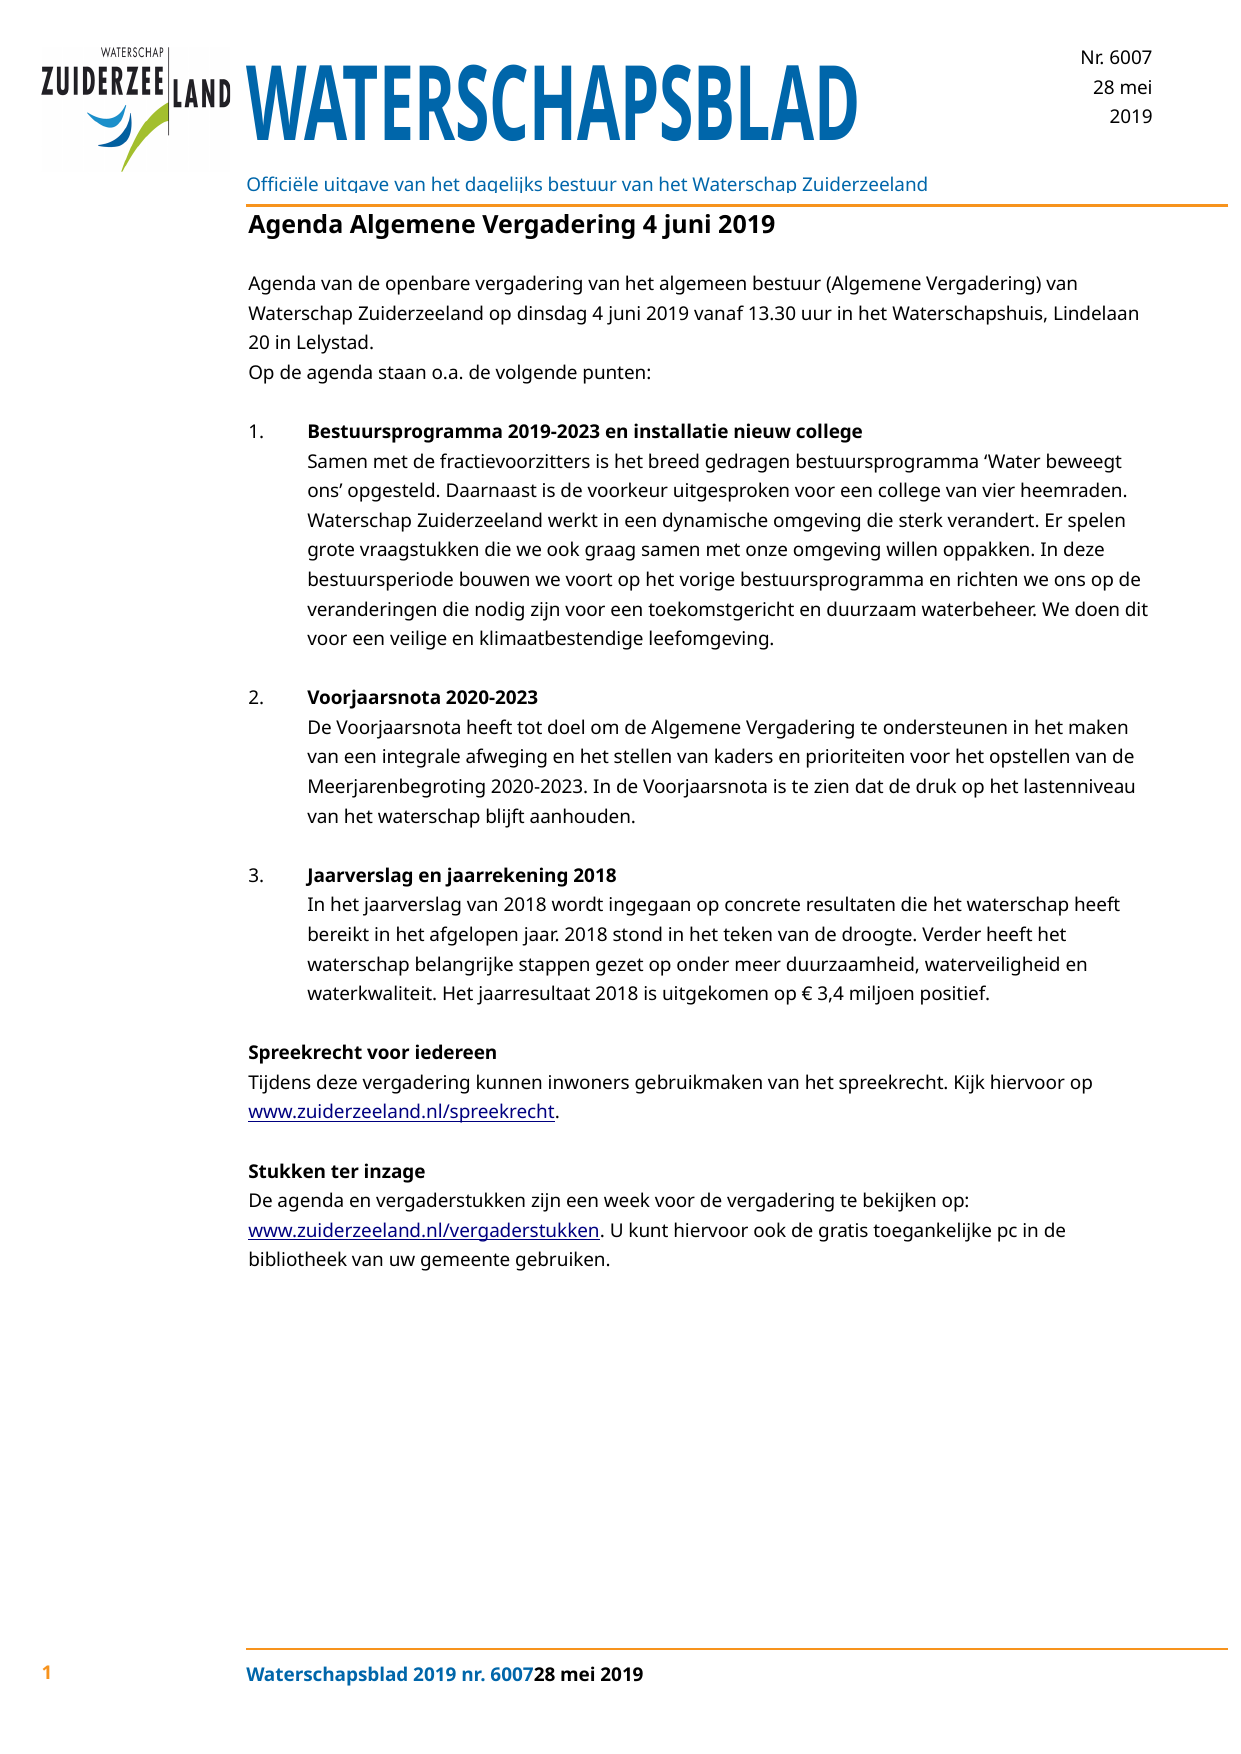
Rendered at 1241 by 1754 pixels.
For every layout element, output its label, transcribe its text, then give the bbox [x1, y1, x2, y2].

list De Voorjaarsnota heeft tot doel om de Algemene Vergadering te ondersteunen in het maken van een integrale afweging en het stellen van kaders en prioriteiten voor het opstellen van de Meerjarenbegroting 2020-2023. In de Voorjaarsnota is te zien dat de druk op het lastenniveau van het waterschap blijft aanhouden. [248, 714, 1152, 828]
list Bestuursprogramma 2019-2023 en installatie nieuw college [248, 418, 1152, 444]
text De agenda en vergaderstukken zijn een week voor de vergadering te bekijken op: www.zuiderzeeland.nl/vergaderstukken. U kunt hiervoor ook de gratis toegankelijke pc in de bibliotheek van uw gemeente gebruiken. [248, 1187, 1152, 1272]
list In het jaarverslag van 2018 wordt ingegaan op concrete resultaten die het waterschap heeft bereikt in het afgelopen jaar. 2018 stond in het teken van de droogte. Verder heeft het waterschap belangrijke stappen gezet op onder meer duurzaamheid, waterveiligheid en waterkwaliteit. Het jaarresultaat 2018 is uitgekomen op € 3,4 miljoen positief. [248, 892, 1152, 1006]
text Agenda Algemene Vergadering 4 juni 2019 [248, 207, 1152, 241]
picture [41, 47, 231, 172]
list Jaarverslag en jaarrekening 2018 [248, 862, 1152, 888]
text Stukken ter inzage [248, 1158, 1152, 1183]
text Tijdens deze vergadering kunnen inwoners gebruikmaken van het spreekrecht. Kijk hiervoor op www.zuiderzeeland.nl/spreekrecht. [248, 1069, 1152, 1124]
list Samen met de fractievoorzitters is het breed gedragen bestuursprogramma ‘Water beweegt ons’ opgesteld. Daarnaast is de voorkeur uitgesproken voor een college van vier heemraden. Waterschap Zuiderzeeland werkt in een dynamische omgeving die sterk verandert. Er spelen grote vraagstukken die we ook graag samen met onze omgeving willen oppakken. In deze bestuursperiode bouwen we voort op het vorige bestuursprogramma en richten we ons op de veranderingen die nodig zijn voor een toekomstgericht en duurzaam waterbeheer. We doen dit voor een veilige en klimaatbestendige leefomgeving. [248, 448, 1152, 651]
list Voorjaarsnota 2020-2023 [248, 684, 1152, 710]
text Op de agenda staan o.a. de volgende punten: [248, 359, 1152, 385]
text Agenda van de openbare vergadering van het algemeen bestuur (Algemene Vergadering) van Waterschap Zuiderzeeland op dinsdag 4 juni 2019 vanaf 13.30 uur in het Waterschapshuis, Lindelaan 20 in Lelystad. [248, 270, 1152, 355]
text Spreekrecht voor iedereen [248, 1039, 1152, 1065]
